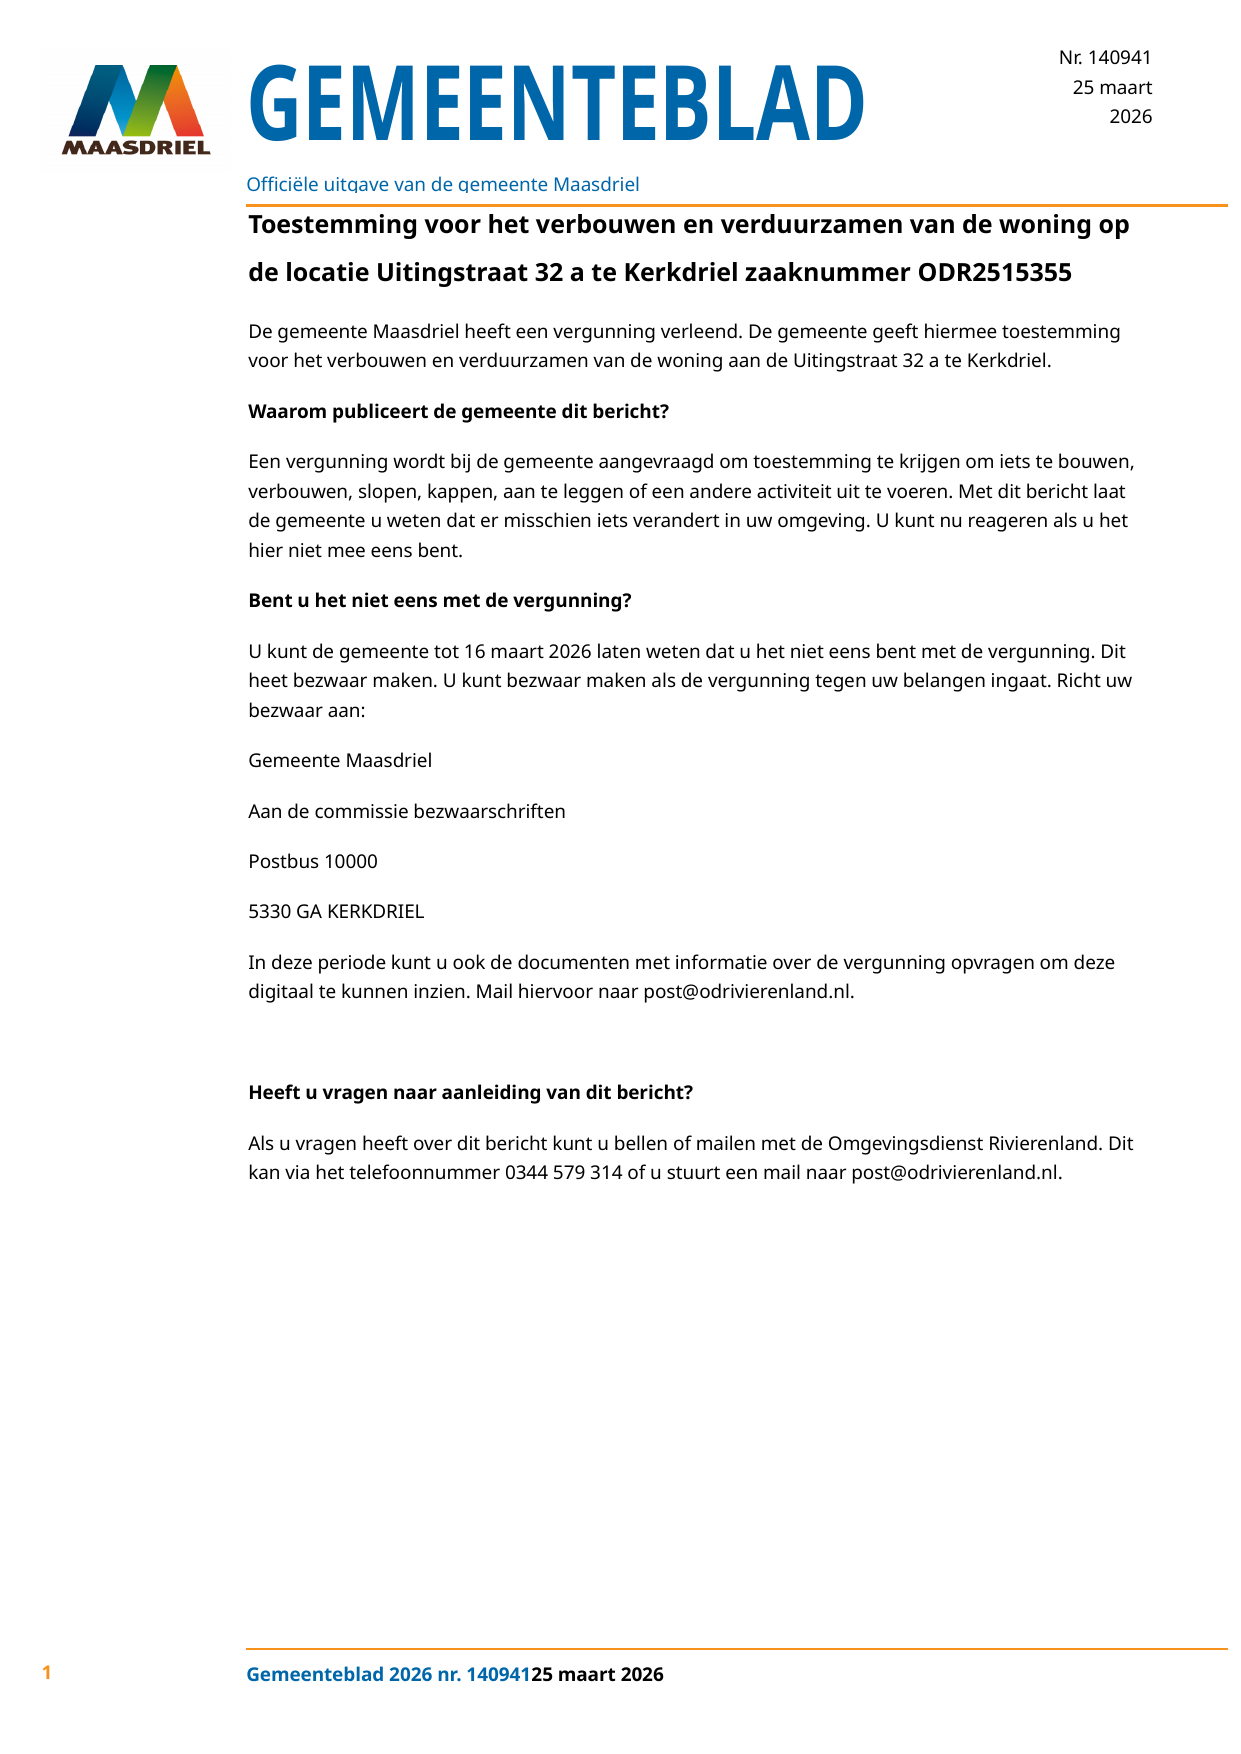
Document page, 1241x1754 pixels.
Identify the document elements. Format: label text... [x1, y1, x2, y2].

text U kunt de gemeente tot 16 maart 2026 laten weten dat u het niet eens bent met de vergunning. Dit heet bezwaar maken. U kunt bezwaar maken als de vergunning tegen uw belangen ingaat. Richt uw bezwaar aan: [248, 638, 1152, 723]
text Bent u het niet eens met de vergunning? [248, 587, 1152, 613]
text Een vergunning wordt bij de gemeente aangevraagd om toestemming te krijgen om iets te bouwen, verbouwen, slopen, kappen, aan te leggen of een andere activiteit uit te voeren. Met dit bericht laat de gemeente u weten dat er misschien iets verandert in uw omgeving. U kunt nu reageren als u het hier niet mee eens bent. [248, 448, 1152, 563]
text Toestemming voor het verbouwen en verduurzamen van de woning op de locatie Uitingstraat 32 a te Kerkdriel zaaknummer ODR2515355 [248, 207, 1152, 288]
text Heeft u vragen naar aanleiding van dit bericht? [248, 1079, 1152, 1105]
text Als u vragen heeft over dit bericht kunt u bellen of mailen met de Omgevingsdienst Rivierenland. Dit kan via het telefoonnummer 0344 579 314 of u stuurt een mail naar post@odrivierenland.nl. [248, 1130, 1152, 1185]
text Gemeente Maasdriel [248, 747, 1152, 773]
text De gemeente Maasdriel heeft een vergunning verleend. De gemeente geeft hiermee toestemming voor het verbouwen en verduurzamen van de woning aan de Uitingstraat 32 a te Kerkdriel. [248, 318, 1152, 373]
text 5330 GA KERKDRIEL [248, 899, 1152, 924]
text Waarom publiceert de gemeente dit bericht? [248, 398, 1152, 424]
picture [41, 47, 231, 172]
text In deze periode kunt u ook de documenten met informatie over de vergunning opvragen om deze digitaal te kunnen inzien. Mail hiervoor naar post@odrivierenland.nl. [248, 949, 1152, 1004]
text Postbus 10000 [248, 848, 1152, 874]
text Aan de commissie bezwaarschriften [248, 798, 1152, 824]
